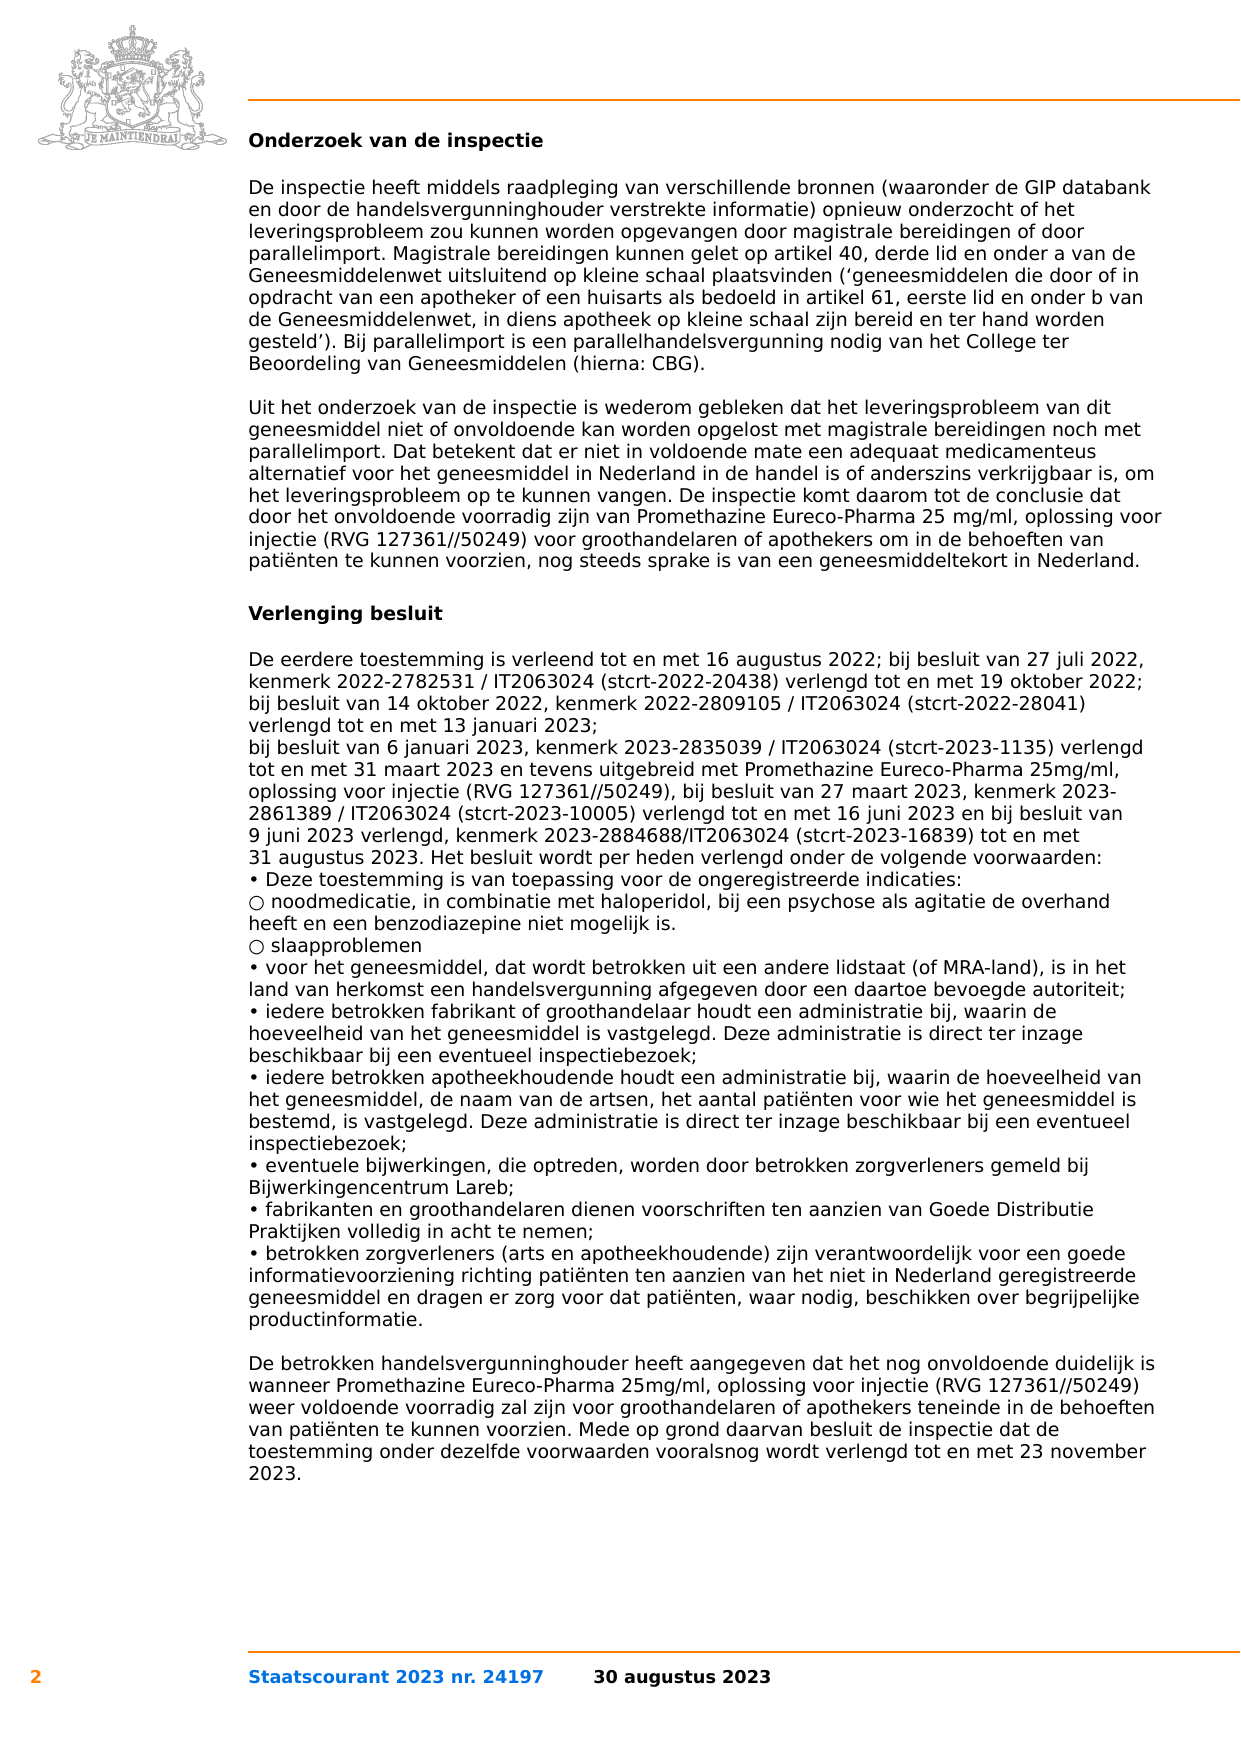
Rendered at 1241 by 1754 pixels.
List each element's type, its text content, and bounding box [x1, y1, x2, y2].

text • Deze toestemming is van toepassing voor de ongeregistreerde indicaties: [248, 869, 1163, 891]
picture [38, 25, 227, 150]
text • iedere betrokken apotheekhoudende houdt een administratie bij, waarin de hoeveelheid van het geneesmiddel, de naam van de artsen, het aantal patiënten voor wie het geneesmiddel is bestemd, is vastgelegd. Deze administratie is direct ter inzage beschikbaar bij een eventueel inspectiebezoek; [248, 1067, 1163, 1155]
text • iedere betrokken fabrikant of groothandelaar houdt een administratie bij, waarin de hoeveelheid van het geneesmiddel is vastgelegd. Deze administratie is direct ter inzage beschikbaar bij een eventueel inspectiebezoek; [248, 1001, 1163, 1067]
subtitle Onderzoek van de inspectie [248, 130, 1163, 152]
text • betrokken zorgverleners (arts en apotheekhoudende) zijn verantwoordelijk voor een goede informatievoorziening richting patiënten ten aanzien van het niet in Nederland geregistreerde geneesmiddel en dragen er zorg voor dat patiënten, waar nodig, beschikken over begrijpelijke productinformatie. [248, 1243, 1163, 1331]
subtitle Verlenging besluit [248, 602, 1163, 624]
text bij besluit van 6 januari 2023, kenmerk 2023-2835039 / IT2063024 (stcrt-2023-1135) verlengd tot en met 31 maart 2023 en tevens uitgebreid met Promethazine Eureco-Pharma 25mg/ml, oplossing voor injectie (RVG 127361//50249), bij besluit van 27 maart 2023, kenmerk 2023-2861389 / IT2063024 (stcrt-2023-10005) verlengd tot en met 16 juni 2023 en bij besluit van 9 juni 2023 verlengd, kenmerk 2023-2884688/IT2063024 (stcrt-2023-16839) tot en met 31 augustus 2023. Het besluit wordt per heden verlengd onder de volgende voorwaarden: [248, 737, 1163, 869]
text • fabrikanten en groothandelaren dienen voorschriften ten aanzien van Goede Distributie Praktijken volledig in acht te nemen; [248, 1199, 1163, 1243]
text De betrokken handelsvergunninghouder heeft aangegeven dat het nog onvoldoende duidelijk is wanneer Promethazine Eureco-Pharma 25mg/ml, oplossing voor injectie (RVG 127361//50249) weer voldoende voorradig zal zijn voor groothandelaren of apothekers teneinde in de behoeften van patiënten te kunnen voorzien. Mede op grond daarvan besluit de inspectie dat de toestemming onder dezelfde voorwaarden vooralsnog wordt verlengd tot en met 23 november 2023. [248, 1353, 1163, 1484]
text • eventuele bijwerkingen, die optreden, worden door betrokken zorgverleners gemeld bij Bijwerkingencentrum Lareb; [248, 1155, 1163, 1199]
text • voor het geneesmiddel, dat wordt betrokken uit een andere lidstaat (of MRA-land), is in het land van herkomst een handelsvergunning afgegeven door een daartoe bevoegde autoriteit; [248, 957, 1163, 1001]
text Uit het onderzoek van de inspectie is wederom gebleken dat het leveringsprobleem van dit geneesmiddel niet of onvoldoende kan worden opgelost met magistrale bereidingen noch met parallelimport. Dat betekent dat er niet in voldoende mate een adequaat medicamenteus alternatief voor het geneesmiddel in Nederland in de handel is of anderszins verkrijgbaar is, om het leveringsprobleem op te kunnen vangen. De inspectie komt daarom tot de conclusie dat door het onvoldoende voorradig zijn van Promethazine Eureco-Pharma 25 mg/ml, oplossing voor injectie (RVG 127361//50249) voor groothandelaren of apothekers om in de behoeften van patiënten te kunnen voorzien, nog steeds sprake is van een geneesmiddeltekort in Nederland. [248, 397, 1163, 572]
text ○ slaapproblemen [248, 935, 1163, 957]
text ○ noodmedicatie, in combinatie met haloperidol, bij een psychose als agitatie de overhand heeft en een benzodiazepine niet mogelijk is. [248, 891, 1163, 935]
text De eerdere toestemming is verleend tot en met 16 augustus 2022; bij besluit van 27 juli 2022, kenmerk 2022-2782531 / IT2063024 (stcrt-2022-20438) verlengd tot en met 19 oktober 2022; bij besluit van 14 oktober 2022, kenmerk 2022-2809105 / IT2063024 (stcrt-2022-28041) verlengd tot en met 13 januari 2023; [248, 649, 1163, 737]
text De inspectie heeft middels raadpleging van verschillende bronnen (waaronder de GIP databank en door de handelsvergunninghouder verstrekte informatie) opnieuw onderzocht of het leveringsprobleem zou kunnen worden opgevangen door magistrale bereidingen of door parallelimport. Magistrale bereidingen kunnen gelet op artikel 40, derde lid en onder a van de Geneesmiddelenwet uitsluitend op kleine schaal plaatsvinden (‘geneesmiddelen die door of in opdracht van een apotheker of een huisarts als bedoeld in artikel 61, eerste lid en onder b van de Geneesmiddelenwet, in diens apotheek op kleine schaal zijn bereid en ter hand worden gesteld’). Bij parallelimport is een parallelhandelsvergunning nodig van het College ter Beoordeling van Geneesmiddelen (hierna: CBG). [248, 177, 1163, 375]
